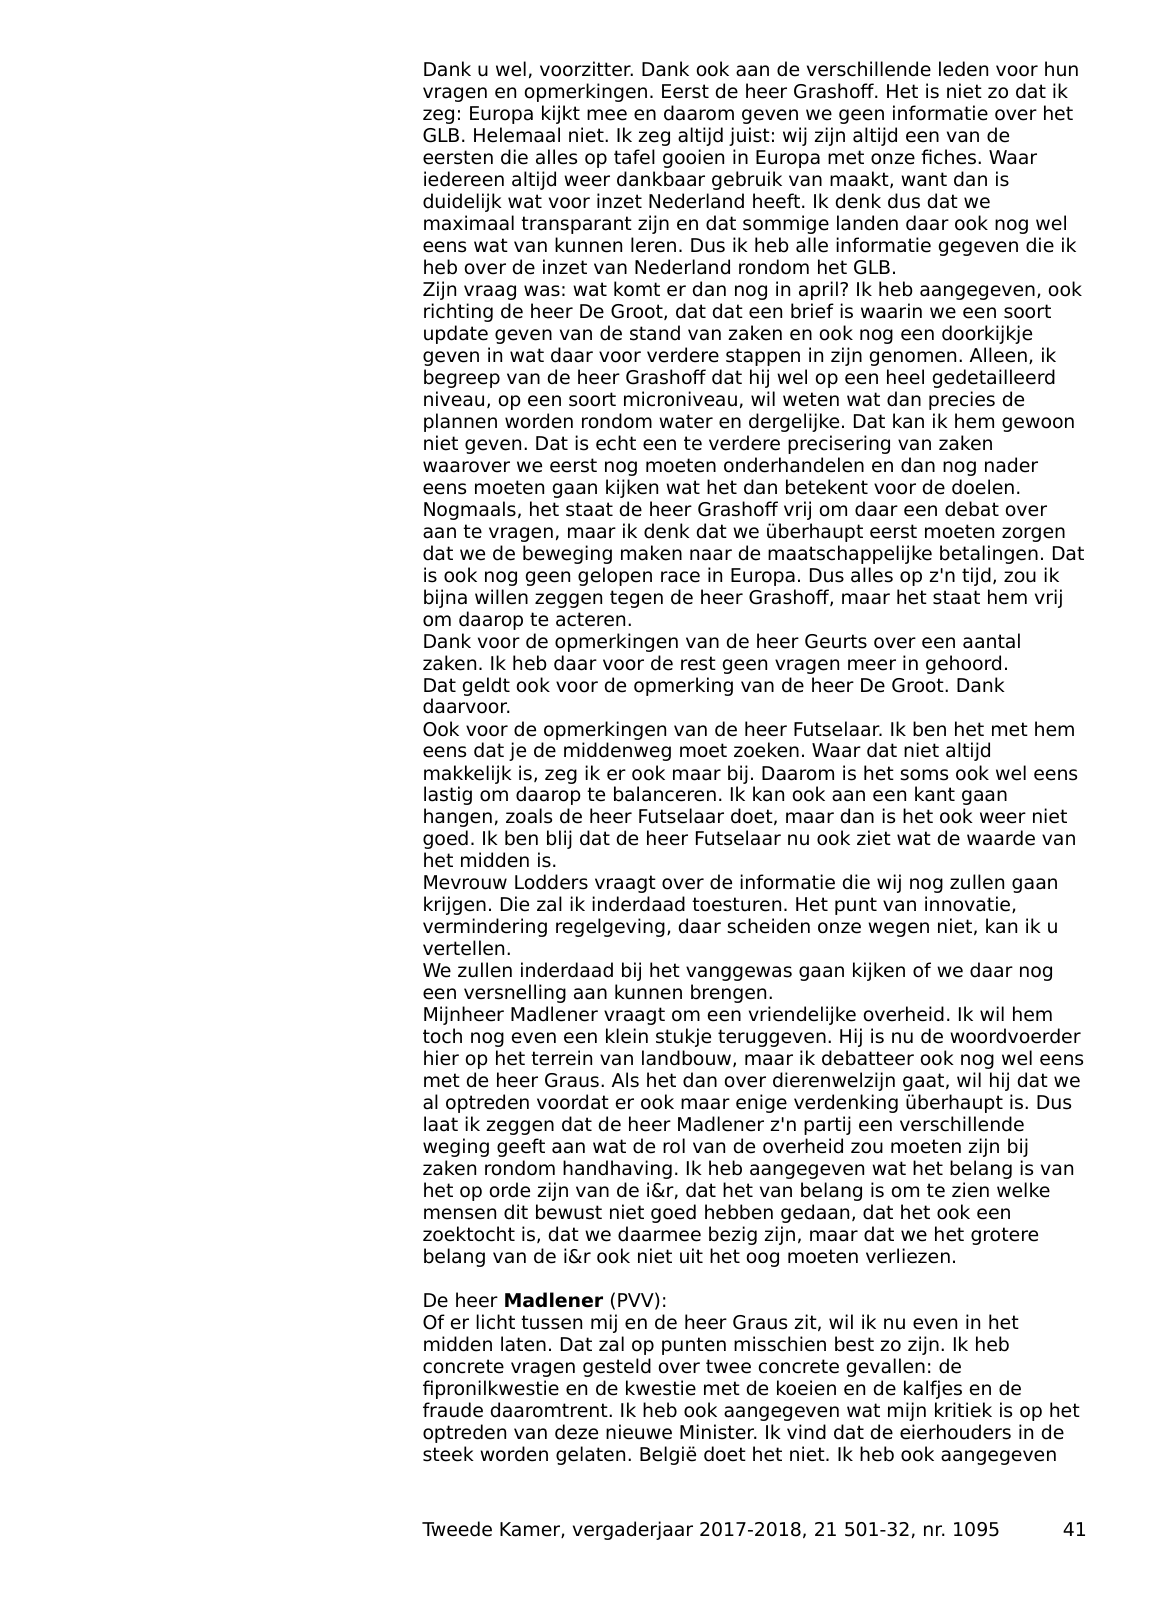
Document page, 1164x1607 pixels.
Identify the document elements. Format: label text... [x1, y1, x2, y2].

text We zullen inderdaad bij het vanggewas gaan kijken of we daar nog een versnelling aan kunnen brengen. [422, 960, 1087, 1004]
text Of er licht tussen mij en de heer Graus zit, wil ik nu even in het midden laten. Dat zal op punten misschien best zo zijn. Ik heb concrete vragen gesteld over twee concrete gevallen: de fipronilkwestie en de kwestie met de koeien en de kalfjes en de fraude daaromtrent. Ik heb ook aangegeven wat mijn kritiek is op het optreden van deze nieuwe Minister. Ik vind dat de eierhouders in de steek worden gelaten. België doet het niet. Ik heb ook aangegeven [422, 1312, 1087, 1466]
text Ook voor de opmerkingen van de heer Futselaar. Ik ben het met hem eens dat je de middenweg moet zoeken. Waar dat niet altijd makkelijk is, zeg ik er ook maar bij. Daarom is het soms ook wel eens lastig om daarop te balanceren. Ik kan ook aan een kant gaan hangen, zoals de heer Futselaar doet, maar dan is het ook weer niet goed. Ik ben blij dat de heer Futselaar nu ook ziet wat de waarde van het midden is. [422, 718, 1087, 872]
text De heer Madlener (PVV): [422, 1290, 1087, 1312]
text Mevrouw Lodders vraagt over de informatie die wij nog zullen gaan krijgen. Die zal ik inderdaad toesturen. Het punt van innovatie, vermindering regelgeving, daar scheiden onze wegen niet, kan ik u vertellen. [422, 872, 1087, 960]
text Dank u wel, voorzitter. Dank ook aan de verschillende leden voor hun vragen en opmerkingen. Eerst de heer Grashoff. Het is niet zo dat ik zeg: Europa kijkt mee en daarom geven we geen informatie over het GLB. Helemaal niet. Ik zeg altijd juist: wij zijn altijd een van de eersten die alles op tafel gooien in Europa met onze fiches. Waar iedereen altijd weer dankbaar gebruik van maakt, want dan is duidelijk wat voor inzet Nederland heeft. Ik denk dus dat we maximaal transparant zijn en dat sommige landen daar ook nog wel eens wat van kunnen leren. Dus ik heb alle informatie gegeven die ik heb over de inzet van Nederland rondom het GLB. [422, 59, 1087, 279]
text Dat geldt ook voor de opmerking van de heer De Groot. Dank daarvoor. [422, 674, 1087, 718]
text Dank voor de opmerkingen van de heer Geurts over een aantal zaken. Ik heb daar voor de rest geen vragen meer in gehoord. [422, 631, 1087, 674]
text Zijn vraag was: wat komt er dan nog in april? Ik heb aangegeven, ook richting de heer De Groot, dat dat een brief is waarin we een soort update geven van de stand van zaken en ook nog een doorkijkje geven in wat daar voor verdere stappen in zijn genomen. Alleen, ik begreep van de heer Grashoff dat hij wel op een heel gedetailleerd niveau, op een soort microniveau, wil weten wat dan precies de plannen worden rondom water en dergelijke. Dat kan ik hem gewoon niet geven. Dat is echt een te verdere precisering van zaken waarover we eerst nog moeten onderhandelen en dan nog nader eens moeten gaan kijken wat het dan betekent voor de doelen. Nogmaals, het staat de heer Grashoff vrij om daar een debat over aan te vragen, maar ik denk dat we überhaupt eerst moeten zorgen dat we de beweging maken naar de maatschappelijke betalingen. Dat is ook nog geen gelopen race in Europa. Dus alles op z'n tijd, zou ik bijna willen zeggen tegen de heer Grashoff, maar het staat hem vrij om daarop te acteren. [422, 279, 1087, 631]
text Mijnheer Madlener vraagt om een vriendelijke overheid. Ik wil hem toch nog even een klein stukje teruggeven. Hij is nu de woordvoerder hier op het terrein van landbouw, maar ik debatteer ook nog wel eens met de heer Graus. Als het dan over dierenwelzijn gaat, wil hij dat we al optreden voordat er ook maar enige verdenking überhaupt is. Dus laat ik zeggen dat de heer Madlener z'n partij een verschillende weging geeft aan wat de rol van de overheid zou moeten zijn bij zaken rondom handhaving. Ik heb aangegeven wat het belang is van het op orde zijn van de i&r, dat het van belang is om te zien welke mensen dit bewust niet goed hebben gedaan, dat het ook een zoektocht is, dat we daarmee bezig zijn, maar dat we het grotere belang van de i&r ook niet uit het oog moeten verliezen. [422, 1004, 1087, 1268]
